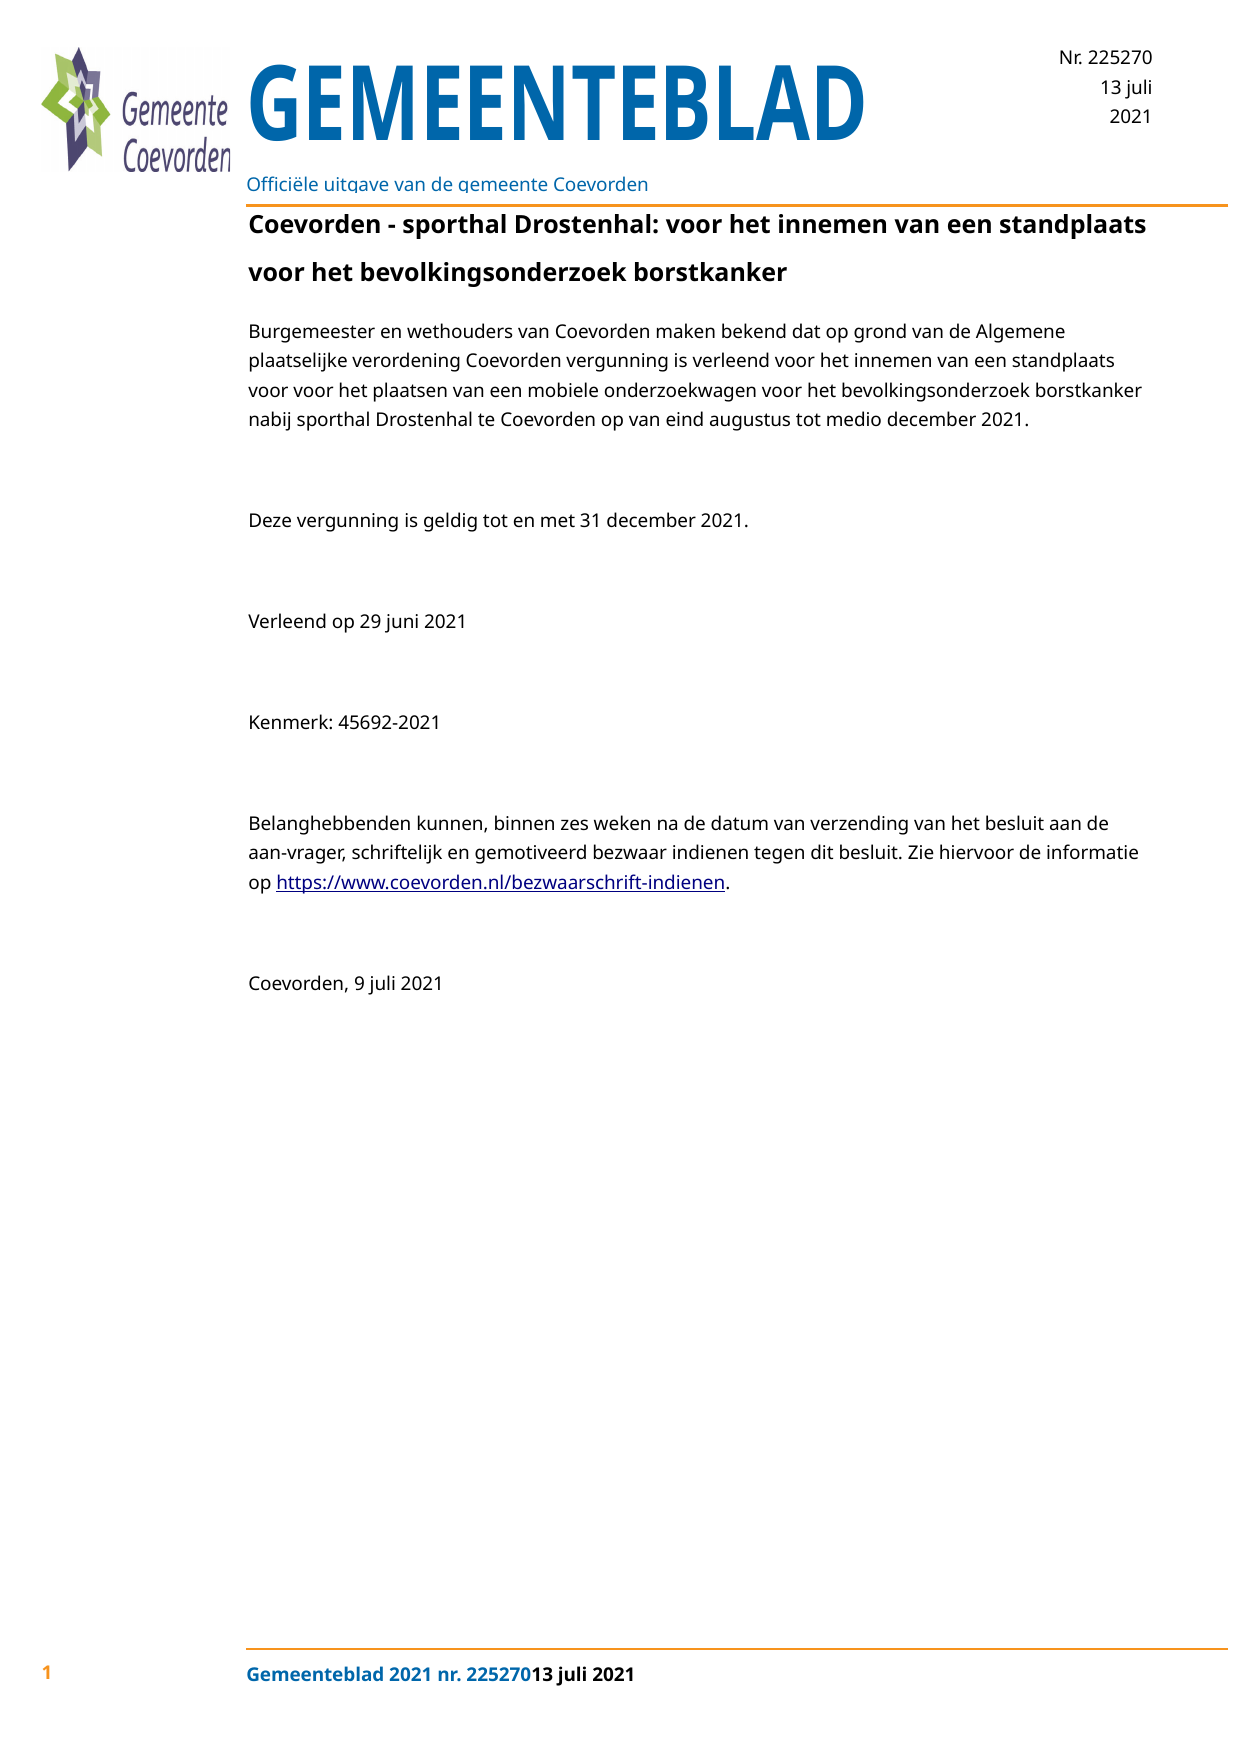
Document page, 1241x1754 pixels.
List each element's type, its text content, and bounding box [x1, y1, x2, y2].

text Burgemeester en wethouders van Coevorden maken bekend dat op grond van de Algemene plaatselijke verordening Coevorden vergunning is verleend voor het innemen van een standplaats voor voor het plaatsen van een mobiele onderzoekwagen voor het bevolkingsonderzoek borstkanker nabij sporthal Drostenhal te Coevorden op van eind augustus tot medio december 2021. [248, 318, 1152, 432]
text Kenmerk: 45692-2021 [248, 709, 1152, 735]
text Coevorden - sporthal Drostenhal: voor het innemen van een standplaats voor het bevolkingsonderzoek borstkanker [248, 207, 1152, 288]
text Belanghebbenden kunnen, binnen zes weken na de datum van verzending van het besluit aan de aan-vrager, schriftelijk en gemotiveerd bezwaar indienen tegen dit besluit. Zie hiervoor de informatie op https://www.coevorden.nl/bezwaarschrift-indienen. [248, 810, 1152, 895]
picture [41, 47, 231, 172]
text Verleend op 29 juni 2021 [248, 608, 1152, 634]
text Coevorden, 9 juli 2021 [248, 970, 1152, 996]
text Deze vergunning is geldig tot en met 31 december 2021. [248, 507, 1152, 533]
